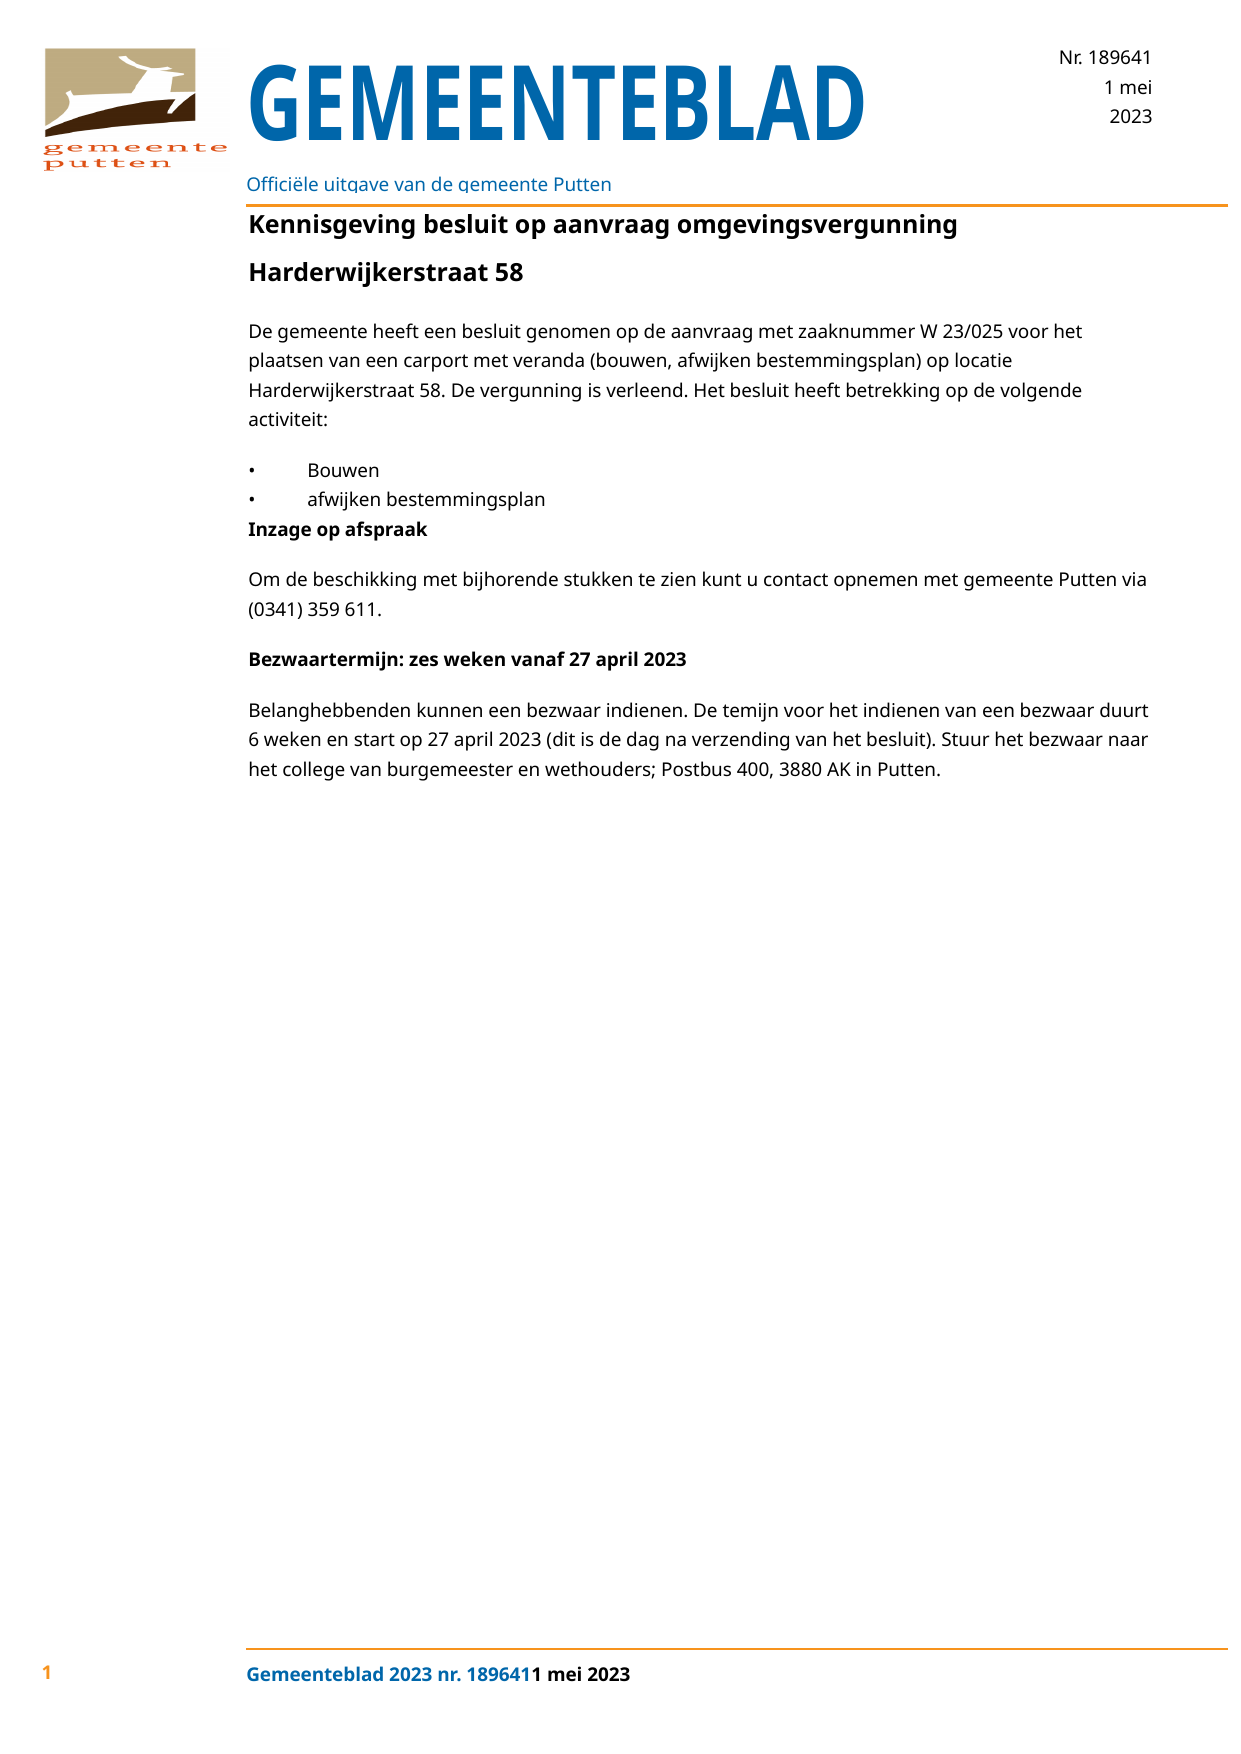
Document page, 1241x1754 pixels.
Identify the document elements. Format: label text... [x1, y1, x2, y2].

text Belanghebbenden kunnen een bezwaar indienen. De temijn voor het indienen van een bezwaar duurt 6 weken en start op 27 april 2023 (dit is de dag na verzending van het besluit). Stuur het bezwaar naar het college van burgemeester en wethouders; Postbus 400, 3880 AK in Putten. [248, 697, 1152, 782]
list afwijken bestemmingsplan [248, 487, 1152, 512]
text Bezwaartermijn: zes weken vanaf 27 april 2023 [248, 647, 1152, 672]
text Kennisgeving besluit op aanvraag omgevingsvergunning Harderwijkerstraat 58 [248, 207, 1152, 288]
text Om de beschikking met bijhorende stukken te zien kunt u contact opnemen met gemeente Putten via (0341) 359 611. [248, 567, 1152, 622]
list Bouwen [248, 457, 1152, 483]
text Inzage op afspraak [248, 516, 1152, 542]
text De gemeente heeft een besluit genomen op de aanvraag met zaaknummer W 23/025 voor het plaatsen van een carport met veranda (bouwen, afwijken bestemmingsplan) op locatie Harderwijkerstraat 58. De vergunning is verleend. Het besluit heeft betrekking op de volgende activiteit: [248, 318, 1152, 432]
picture [41, 47, 231, 172]
